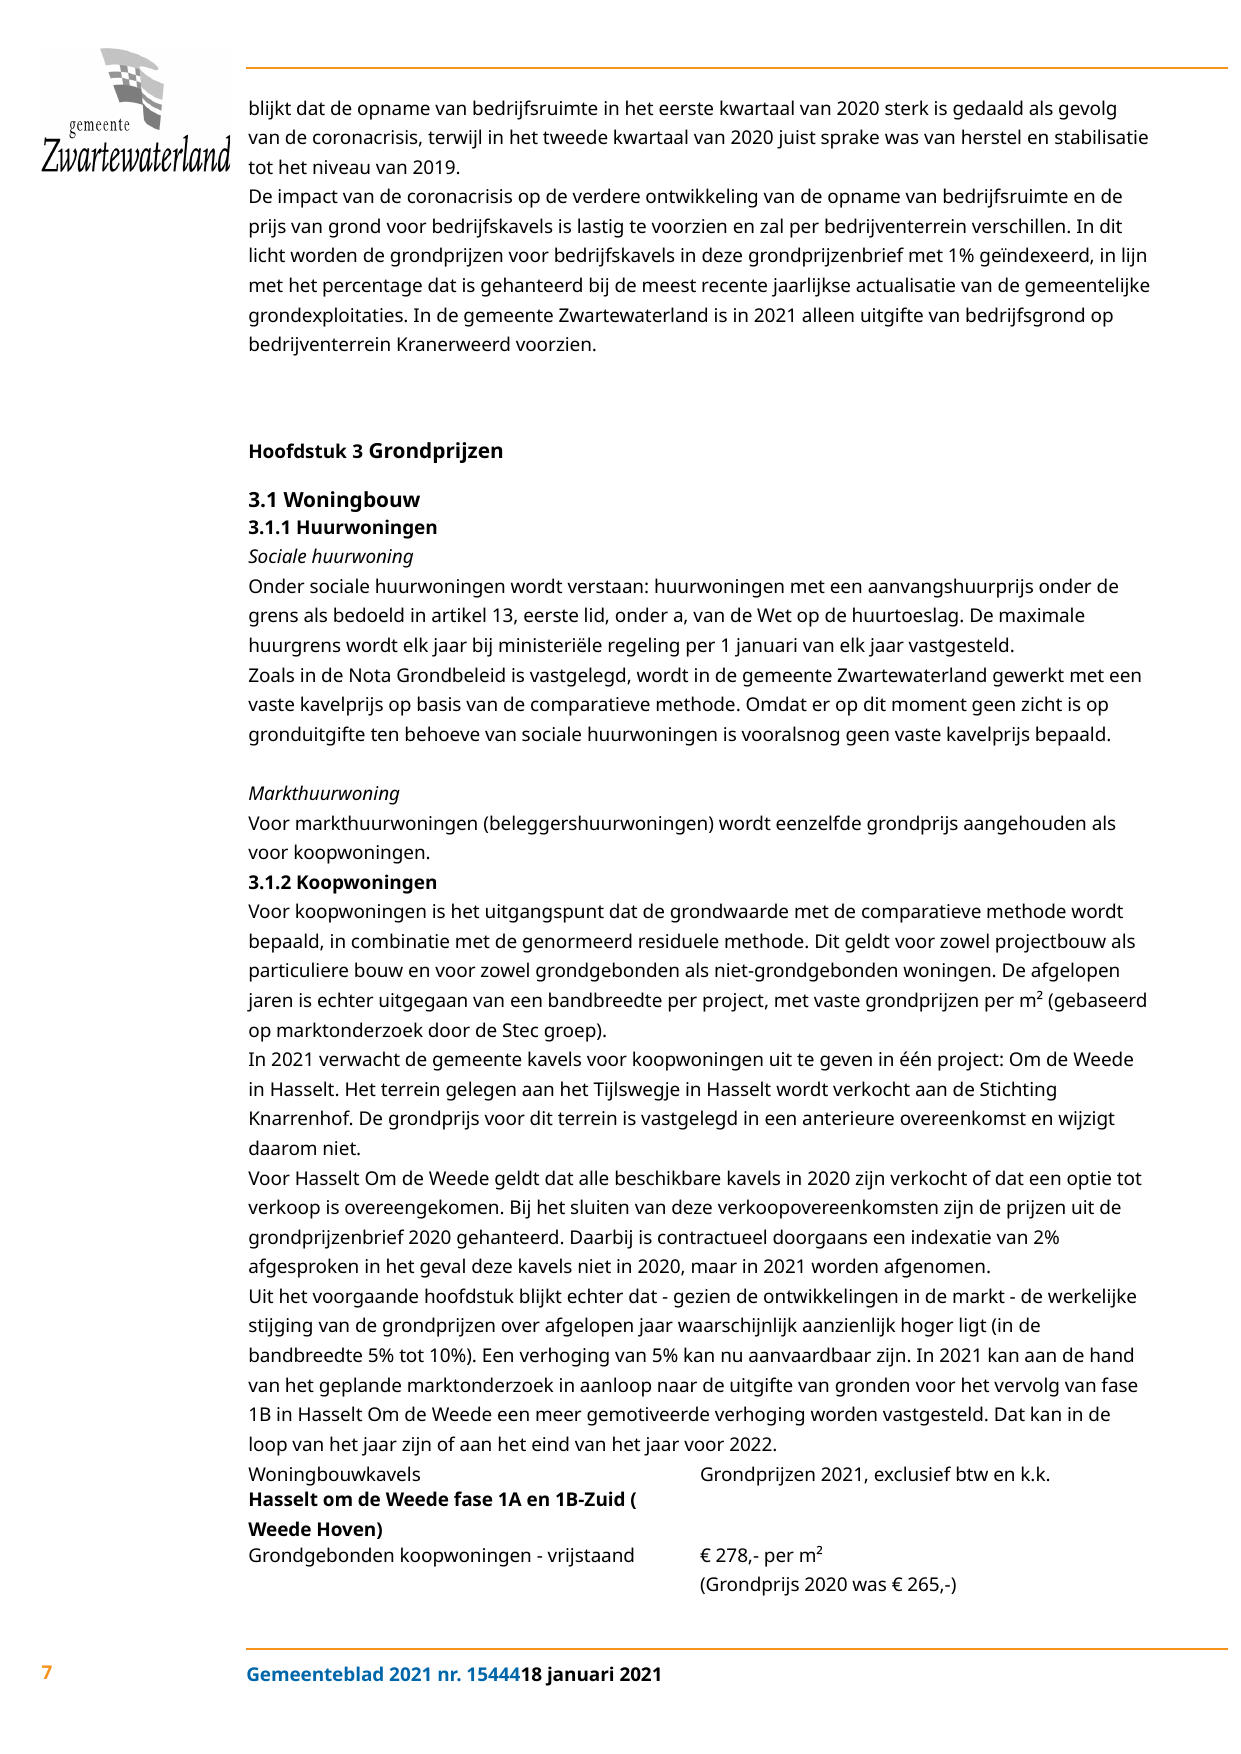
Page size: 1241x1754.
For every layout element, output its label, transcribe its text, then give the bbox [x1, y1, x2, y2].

picture [41, 47, 231, 172]
table_header Grondprijzen 2021, exclusief btw en k.k. [700, 1461, 1152, 1486]
table_cell Hasselt om de Weede fase 1A en 1B-Zuid ( Weede Hoven) [248, 1486, 700, 1542]
text In 2021 verwacht de gemeente kavels voor koopwoningen uit te geven in één project: Om de Weede in Hasselt. Het terrein gelegen aan het Tijlswegje in Hasselt wordt verkocht aan de Stichting Knarrenhof. De grondprijs voor dit terrein is vastgelegd in een anterieure overeenkomst en wijzigt daarom niet. [248, 1046, 1152, 1161]
text Hoofdstuk 3 Grondprijzen [248, 436, 1152, 465]
table_cell Grondgebonden koopwoningen - vrijstaand [248, 1542, 700, 1597]
text 3.1.1 Huurwoningen [248, 514, 1152, 540]
text Markthuurwoning [248, 780, 1152, 806]
table_cell [700, 1486, 1152, 1542]
text 3.1 Woningbouw [248, 486, 1152, 514]
text Onder sociale huurwoningen wordt verstaan: huurwoningen met een aanvangshuurprijs onder de grens als bedoeld in artikel 13, eerste lid, onder a, van de Wet op de huurtoeslag. De maximale huurgrens wordt elk jaar bij ministeriële regeling per 1 januari van elk jaar vastgesteld. [248, 573, 1152, 658]
text Sociale huurwoning [248, 543, 1152, 569]
text Voor Hasselt Om de Weede geldt dat alle beschikbare kavels in 2020 zijn verkocht of dat een optie tot verkoop is overeengekomen. Bij het sluiten van deze verkoopovereenkomsten zijn de prijzen uit de grondprijzenbrief 2020 gehanteerd. Daarbij is contractueel doorgaans een indexatie van 2% afgesproken in het geval deze kavels niet in 2020, maar in 2021 worden afgenomen. [248, 1165, 1152, 1279]
table_cell € 278,- per m² (Grondprijs 2020 was € 265,-) [700, 1542, 1152, 1597]
text Zoals in de Nota Grondbeleid is vastgelegd, wordt in de gemeente Zwartewaterland gewerkt met een vaste kavelprijs op basis van de comparatieve methode. Omdat er op dit moment geen zicht is op gronduitgifte ten behoeve van sociale huurwoningen is vooralsnog geen vaste kavelprijs bepaald. [248, 662, 1152, 747]
text De impact van de coronacrisis op de verdere ontwikkeling van de opname van bedrijfsruimte en de prijs van grond voor bedrijfskavels is lastig te voorzien en zal per bedrijventerrein verschillen. In dit licht worden de grondprijzen voor bedrijfskavels in deze grondprijzenbrief met 1% geïndexeerd, in lijn met het percentage dat is gehanteerd bij de meest recente jaarlijkse actualisatie van de gemeentelijke grondexploitaties. In de gemeente Zwartewaterland is in 2021 alleen uitgifte van bedrijfsgrond op bedrijventerrein Kranerweerd voorzien. [248, 183, 1152, 357]
text 3.1.2 Koopwoningen [248, 869, 1152, 895]
text blijkt dat de opname van bedrijfsruimte in het eerste kwartaal van 2020 sterk is gedaald als gevolg van de coronacrisis, terwijl in het tweede kwartaal van 2020 juist sprake was van herstel en stabilisatie tot het niveau van 2019. [248, 95, 1152, 180]
text Voor koopwoningen is het uitgangspunt dat de grondwaarde met de comparatieve methode wordt bepaald, in combinatie met de genormeerd residuele methode. Dit geldt voor zowel projectbouw als particuliere bouw en voor zowel grondgebonden als niet-grondgebonden woningen. De afgelopen jaren is echter uitgegaan van een bandbreedte per project, met vaste grondprijzen per m² (gebaseerd op marktonderzoek door de Stec groep). [248, 898, 1152, 1043]
text Voor markthuurwoningen (beleggershuurwoningen) wordt eenzelfde grondprijs aangehouden als voor koopwoningen. [248, 810, 1152, 865]
text Uit het voorgaande hoofdstuk blijkt echter dat - gezien de ontwikkelingen in de markt - de werkelijke stijging van de grondprijzen over afgelopen jaar waarschijnlijk aanzienlijk hoger ligt (in de bandbreedte 5% tot 10%). Een verhoging van 5% kan nu aanvaardbaar zijn. In 2021 kan aan de hand van het geplande marktonderzoek in aanloop naar de uitgifte van gronden voor het vervolg van fase 1B in Hasselt Om de Weede een meer gemotiveerde verhoging worden vastgesteld. Dat kan in de loop van het jaar zijn of aan het eind van het jaar voor 2022. [248, 1283, 1152, 1457]
table_header Woningbouwkavels [248, 1461, 700, 1486]
